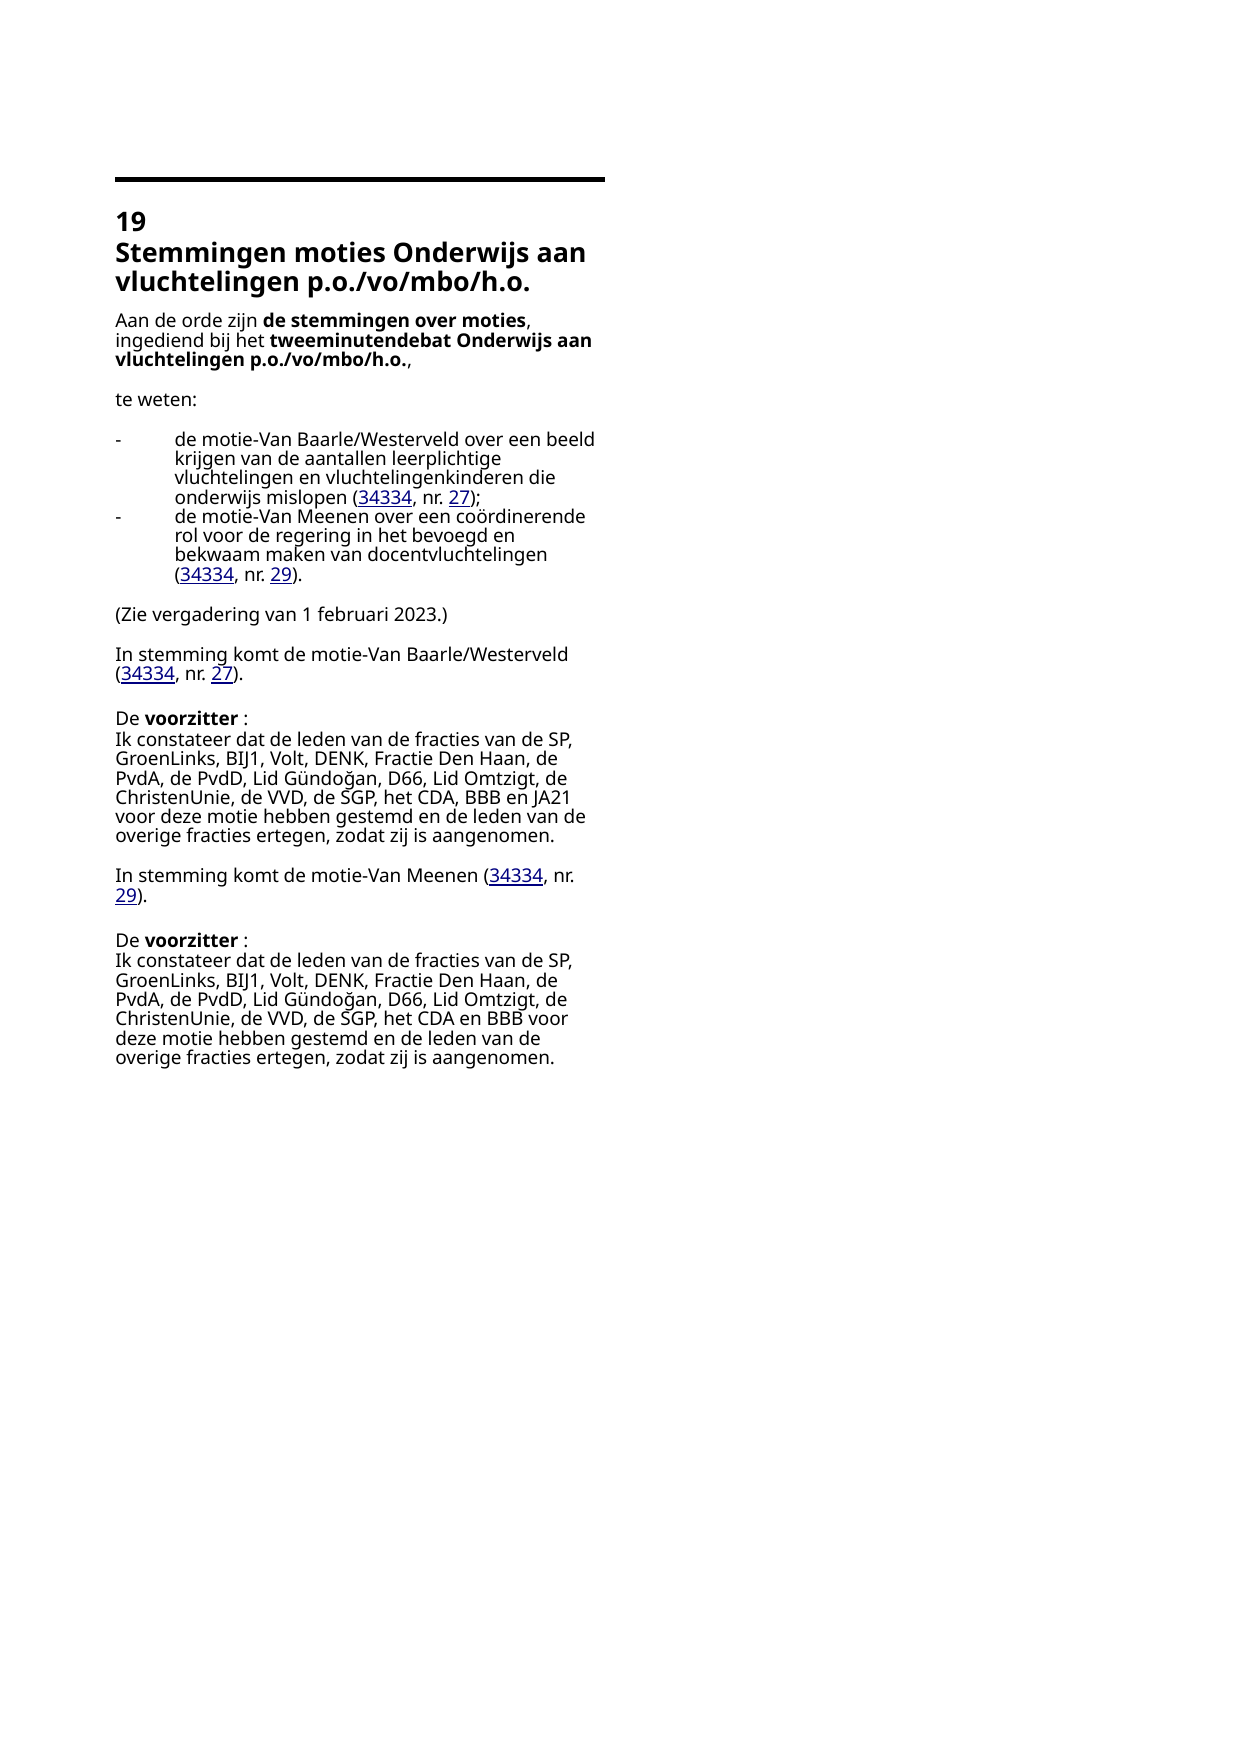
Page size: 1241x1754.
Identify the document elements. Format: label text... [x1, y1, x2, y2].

list de motie-Van Meenen over een coördinerende rol voor de regering in het bevoegd en bekwaam maken van docentvluchtelingen (34334, nr. 29). [115, 508, 605, 585]
text (Zie vergadering van 1 februari 2023.) [115, 606, 605, 625]
text De voorzitter : [115, 705, 605, 731]
text te weten: [115, 391, 605, 410]
text Stemmingen moties Onderwijs aan vluchtelingen p.o./vo/mbo/h.o. [115, 239, 605, 312]
text Ik constateer dat de leden van de fracties van de SP, GroenLinks, BIJ1, Volt, DENK, Fractie Den Haan, de PvdA, de PvdD, Lid Gündoğan, D66, Lid Omtzigt, de ChristenUnie, de VVD, de SGP, het CDA en BBB voor deze motie hebben gestemd en de leden van de overige fracties ertegen, zodat zij is aangenomen. [115, 952, 605, 1068]
list de motie-Van Baarle/Westerveld over een beeld krijgen van de aantallen leerplichtige vluchtelingen en vluchtelingenkinderen die onderwijs mislopen (34334, nr. 27); [115, 431, 605, 508]
text In stemming komt de motie-Van Baarle/Westerveld (34334, nr. 27). [115, 646, 605, 684]
text In stemming komt de motie-Van Meenen (34334, nr. 29). [115, 867, 605, 906]
text Ik constateer dat de leden van de fracties van de SP, GroenLinks, BIJ1, Volt, DENK, Fractie Den Haan, de PvdA, de PvdD, Lid Gündoğan, D66, Lid Omtzigt, de ChristenUnie, de VVD, de SGP, het CDA, BBB en JA21 voor deze motie hebben gestemd en de leden van de overige fracties ertegen, zodat zij is aangenomen. [115, 731, 605, 847]
text 19 [115, 203, 605, 239]
text De voorzitter : [115, 927, 605, 952]
text Aan de orde zijn de stemmingen over moties, ingediend bij het tweeminutendebat Onderwijs aan vluchtelingen p.o./vo/mbo/h.o., [115, 312, 605, 370]
